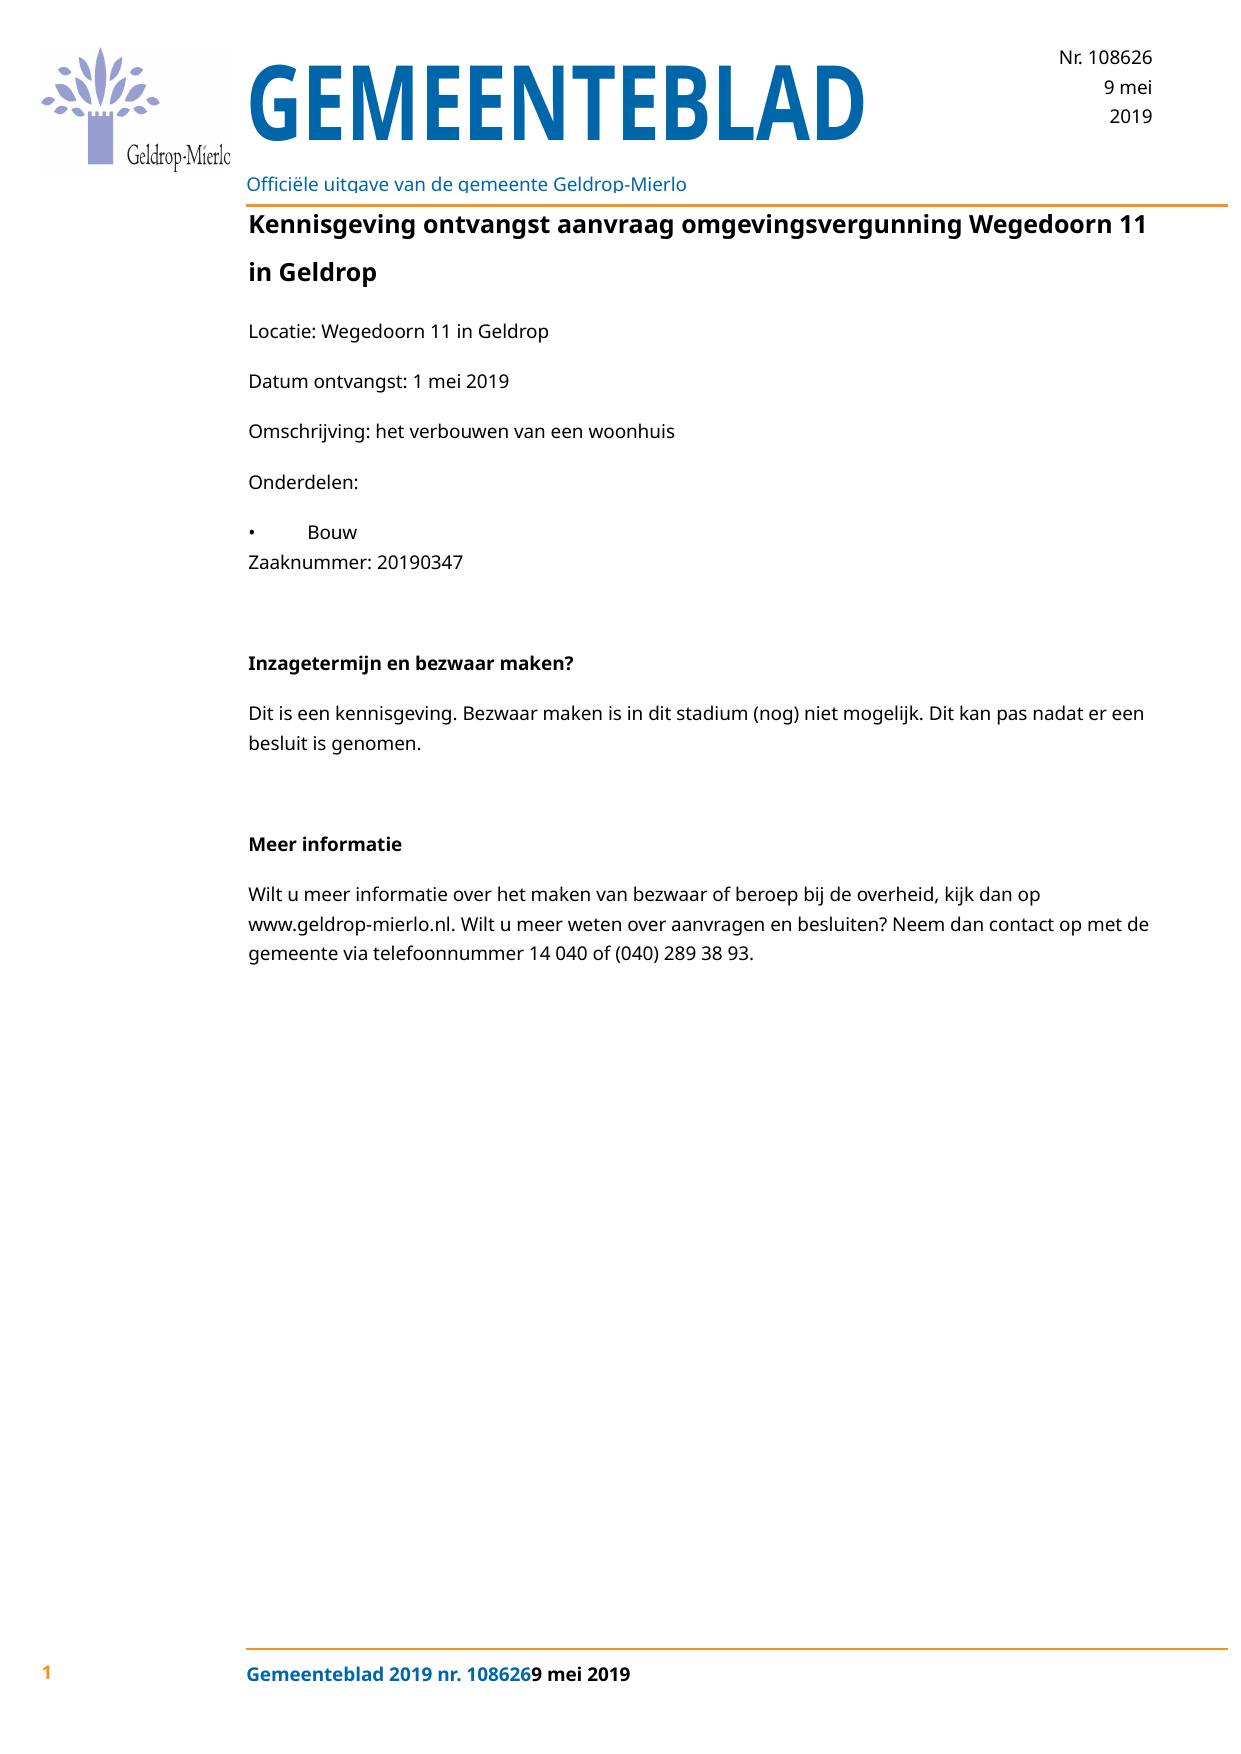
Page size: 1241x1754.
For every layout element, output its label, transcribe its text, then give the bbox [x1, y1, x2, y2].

text Omschrijving: het verbouwen van een woonhuis [248, 419, 1152, 444]
text Wilt u meer informatie over het maken van bezwaar of beroep bij de overheid, kijk dan op www.geldrop-mierlo.nl. Wilt u meer weten over aanvragen en besluiten? Neem dan contact op met de gemeente via telefoonnummer 14 040 of (040) 289 38 93. [248, 881, 1152, 966]
picture [41, 47, 231, 172]
text Inzagetermijn en bezwaar maken? [248, 650, 1152, 676]
text Datum ontvangst: 1 mei 2019 [248, 368, 1152, 394]
list Bouw [248, 519, 1152, 545]
text Locatie: Wegedoorn 11 in Geldrop [248, 318, 1152, 344]
text Onderdelen: [248, 469, 1152, 495]
text Kennisgeving ontvangst aanvraag omgevingsvergunning Wegedoorn 11 in Geldrop [248, 207, 1152, 288]
text Dit is een kennisgeving. Bezwaar maken is in dit stadium (nog) niet mogelijk. Dit kan pas nadat er een besluit is genomen. [248, 700, 1152, 756]
text Meer informatie [248, 831, 1152, 857]
text Zaaknummer: 20190347 [248, 549, 1152, 575]
